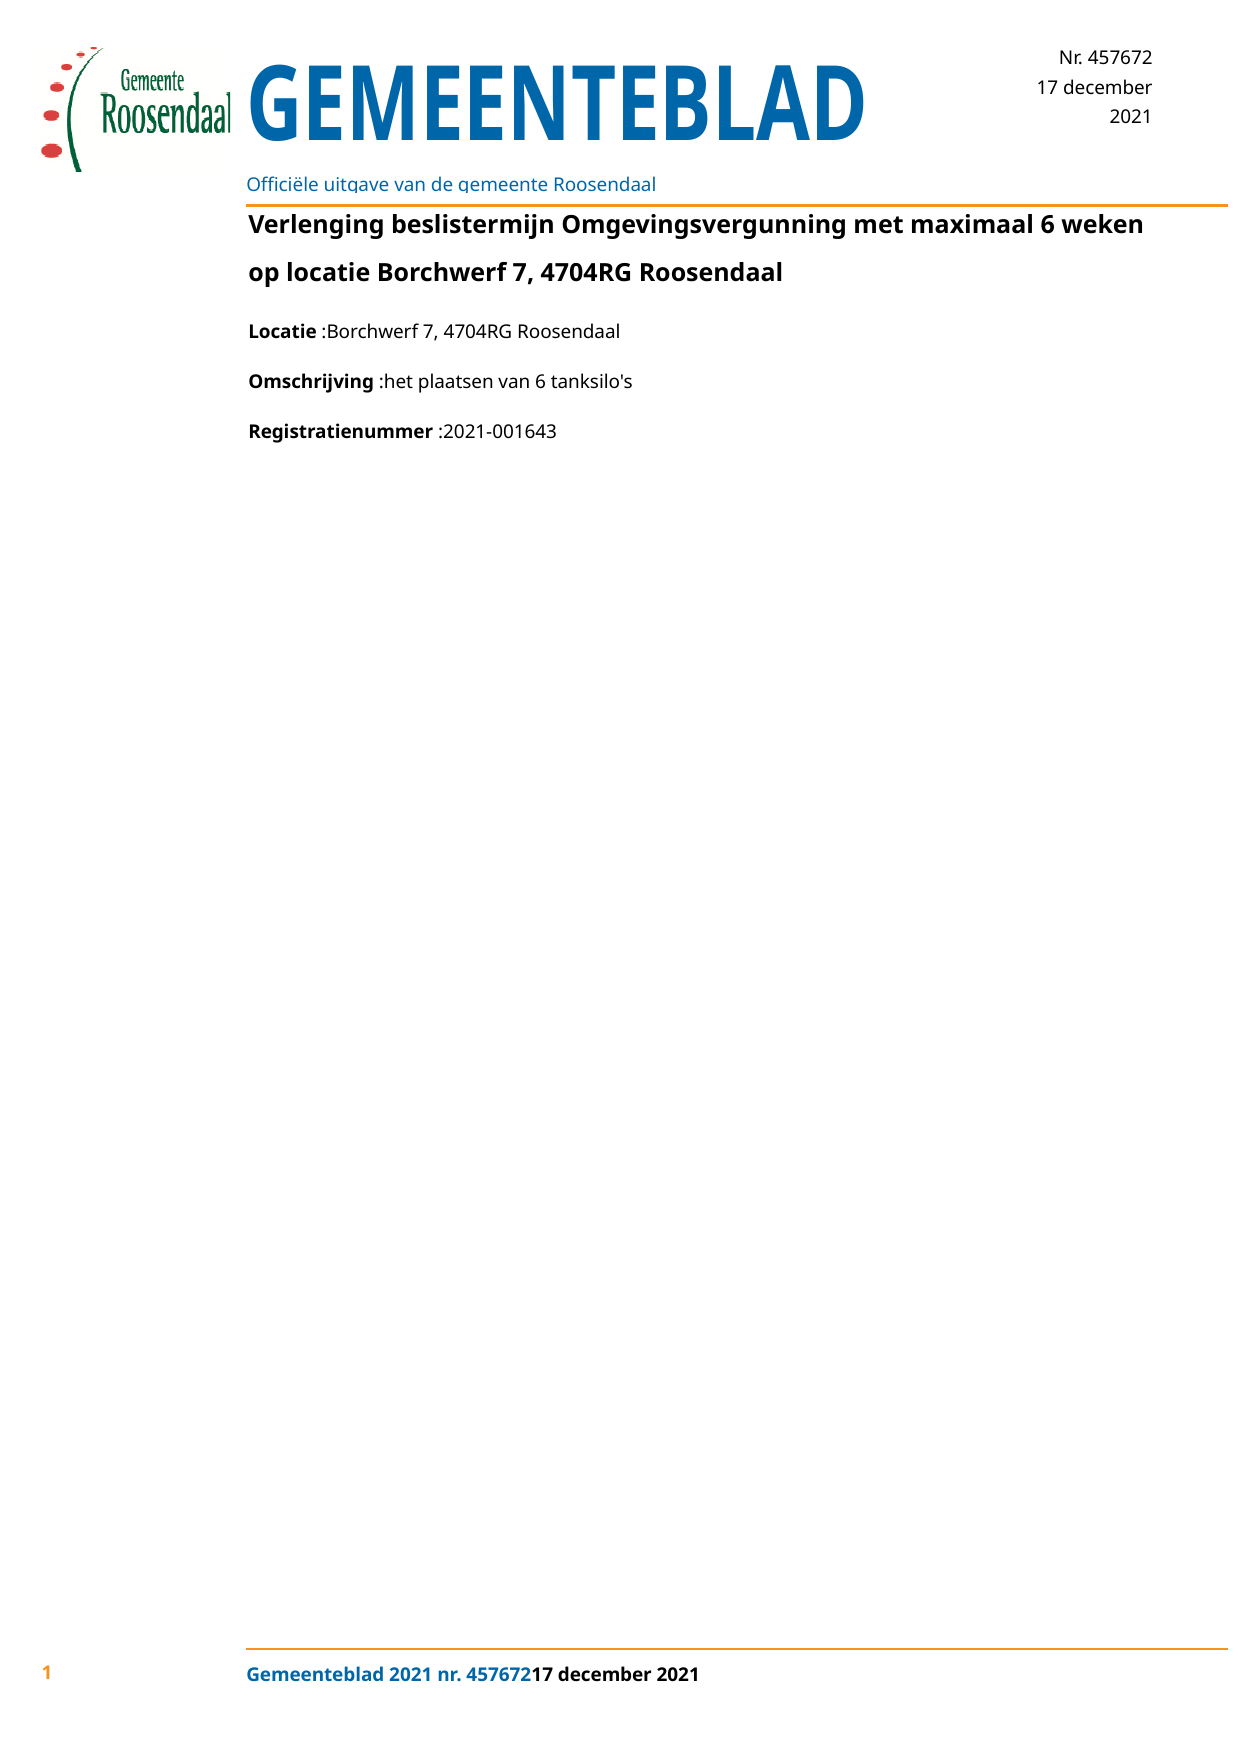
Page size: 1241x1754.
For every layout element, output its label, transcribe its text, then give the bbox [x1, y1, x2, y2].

text Registratienummer :2021-001643 [248, 419, 1152, 444]
text Verlenging beslistermijn Omgevingsvergunning met maximaal 6 weken op locatie Borchwerf 7, 4704RG Roosendaal [248, 207, 1152, 288]
picture [41, 47, 231, 172]
text Omschrijving :het plaatsen van 6 tanksilo's [248, 368, 1152, 394]
text Locatie :Borchwerf 7, 4704RG Roosendaal [248, 318, 1152, 344]
